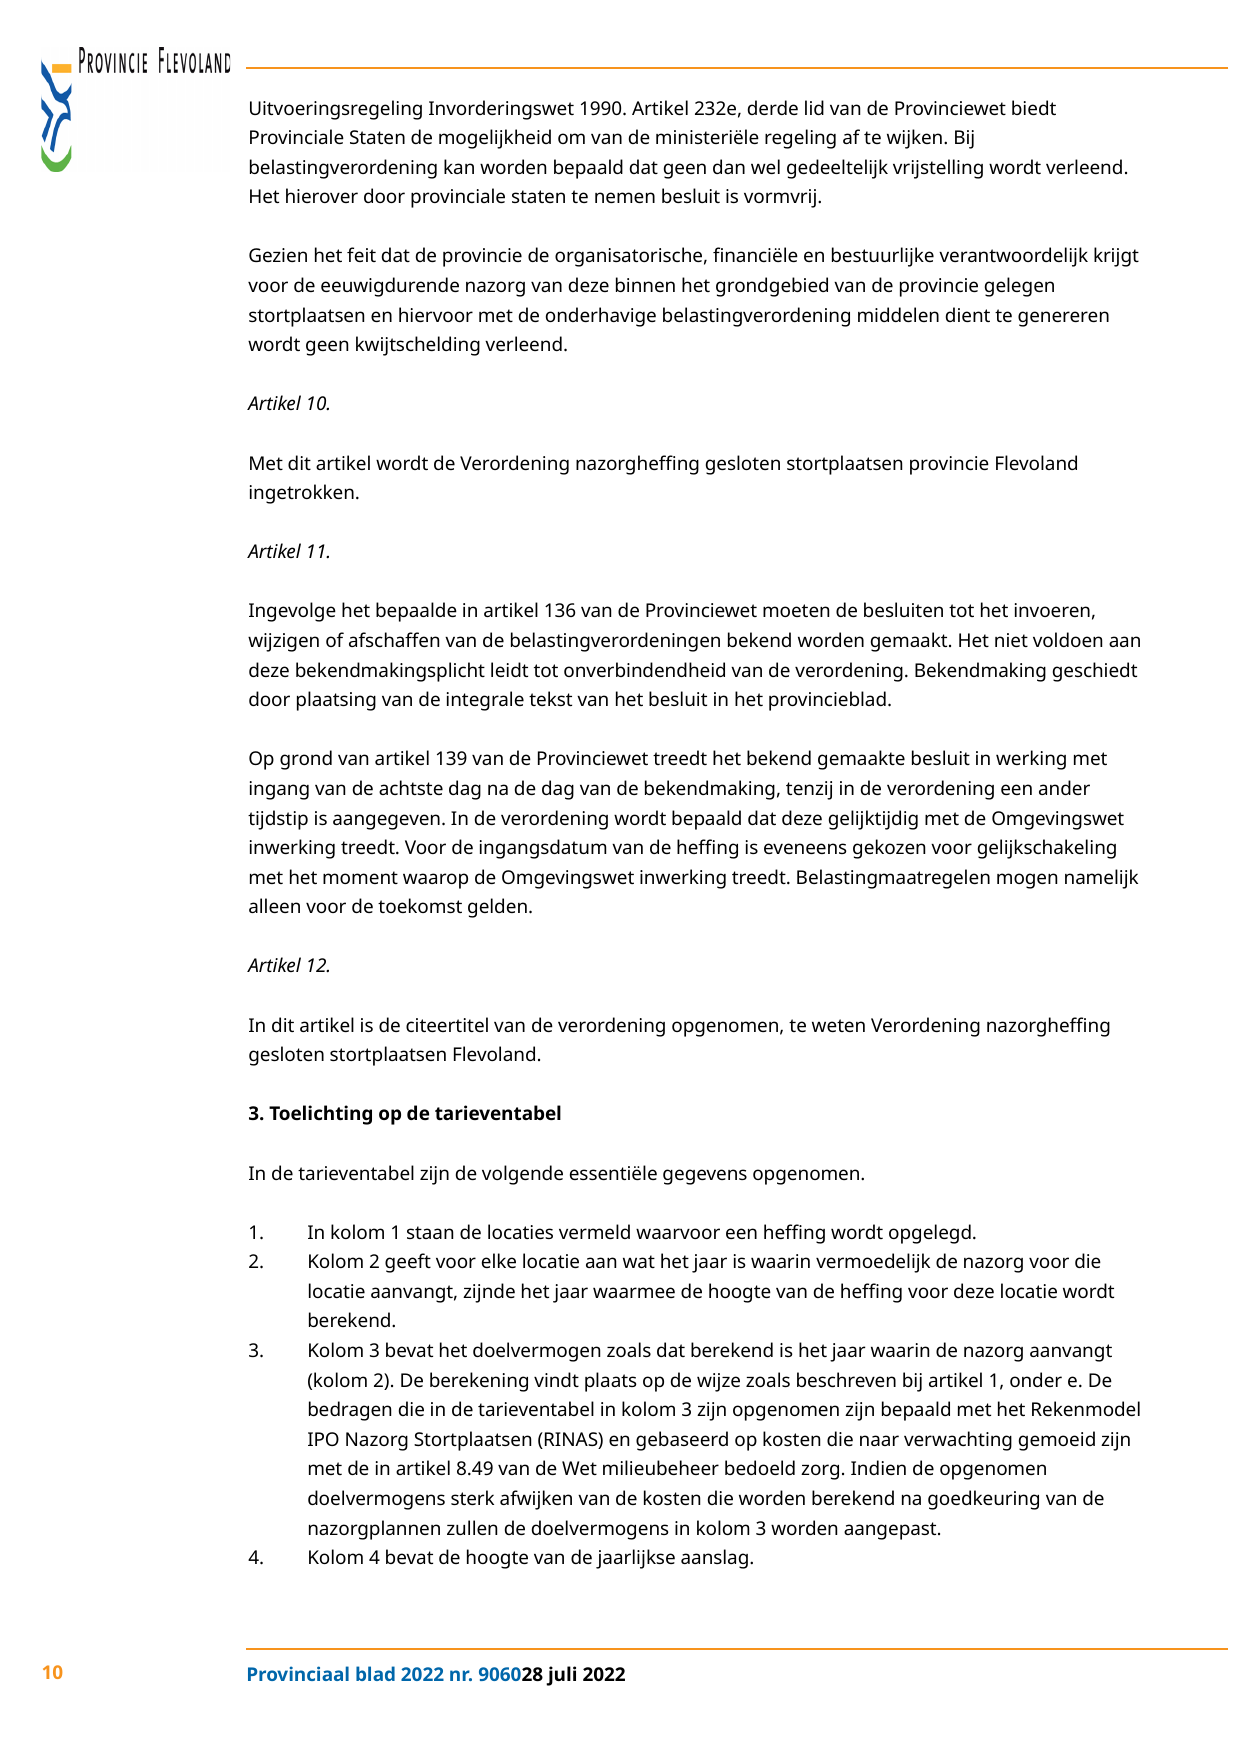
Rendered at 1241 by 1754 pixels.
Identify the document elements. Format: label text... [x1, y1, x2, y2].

list Kolom 4 bevat de hoogte van de jaarlijkse aanslag. [248, 1544, 1152, 1570]
text Met dit artikel wordt de Verordening nazorgheffing gesloten stortplaatsen provincie Flevoland ingetrokken. [248, 450, 1152, 505]
list In kolom 1 staan de locaties vermeld waarvoor een heffing wordt opgelegd. [248, 1219, 1152, 1245]
text Artikel 10. [248, 391, 1152, 416]
text Artikel 12. [248, 953, 1152, 978]
text Op grond van artikel 139 van de Provinciewet treedt het bekend gemaakte besluit in werking met ingang van de achtste dag na de dag van de bekendmaking, tenzij in de verordening een ander tijdstip is aangegeven. In de verordening wordt bepaald dat deze gelijktijdig met de Omgevingswet inwerking treedt. Voor de ingangsdatum van de heffing is eveneens gekozen voor gelijkschakeling met het moment waarop de Omgevingswet inwerking treedt. Belastingmaatregelen mogen namelijk alleen voor de toekomst gelden. [248, 746, 1152, 919]
list Kolom 3 bevat het doelvermogen zoals dat berekend is het jaar waarin de nazorg aanvangt (kolom 2). De berekening vindt plaats op de wijze zoals beschreven bij artikel 1, onder e. De bedragen die in de tarieventabel in kolom 3 zijn opgenomen zijn bepaald met het Rekenmodel IPO Nazorg Stortplaatsen (RINAS) en gebaseerd op kosten die naar verwachting gemoeid zijn met de in artikel 8.49 van de Wet milieubeheer bedoeld zorg. Indien de opgenomen doelvermogens sterk afwijken van de kosten die worden berekend na goedkeuring van de nazorgplannen zullen de doelvermogens in kolom 3 worden aangepast. [248, 1337, 1152, 1541]
text In de tarieventabel zijn de volgende essentiële gegevens opgenomen. [248, 1160, 1152, 1186]
text Gezien het feit dat de provincie de organisatorische, financiële en bestuurlijke verantwoordelijk krijgt voor de eeuwigdurende nazorg van deze binnen het grondgebied van de provincie gelegen stortplaatsen en hiervoor met de onderhavige belastingverordening middelen dient te genereren wordt geen kwijtschelding verleend. [248, 243, 1152, 357]
text Uitvoeringsregeling Invorderingswet 1990. Artikel 232e, derde lid van de Provinciewet biedt Provinciale Staten de mogelijkheid om van de ministeriële regeling af te wijken. Bij belastingverordening kan worden bepaald dat geen dan wel gedeeltelijk vrijstelling wordt verleend. Het hierover door provinciale staten te nemen besluit is vormvrij. [248, 95, 1152, 209]
text Artikel 11. [248, 538, 1152, 564]
list Kolom 2 geeft voor elke locatie aan wat het jaar is waarin vermoedelijk de nazorg voor die locatie aanvangt, zijnde het jaar waarmee de hoogte van de heffing voor deze locatie wordt berekend. [248, 1248, 1152, 1333]
text In dit artikel is de citeertitel van de verordening opgenomen, te weten Verordening nazorgheffing gesloten stortplaatsen Flevoland. [248, 1012, 1152, 1067]
text Ingevolge het bepaalde in artikel 136 van de Provinciewet moeten de besluiten tot het invoeren, wijzigen of afschaffen van de belastingverordeningen bekend worden gemaakt. Het niet voldoen aan deze bekendmakingsplicht leidt tot onverbindendheid van de verordening. Bekendmaking geschiedt door plaatsing van de integrale tekst van het besluit in het provincieblad. [248, 598, 1152, 712]
picture [41, 47, 231, 172]
text 3. Toelichting op de tarieventabel [248, 1101, 1152, 1126]
